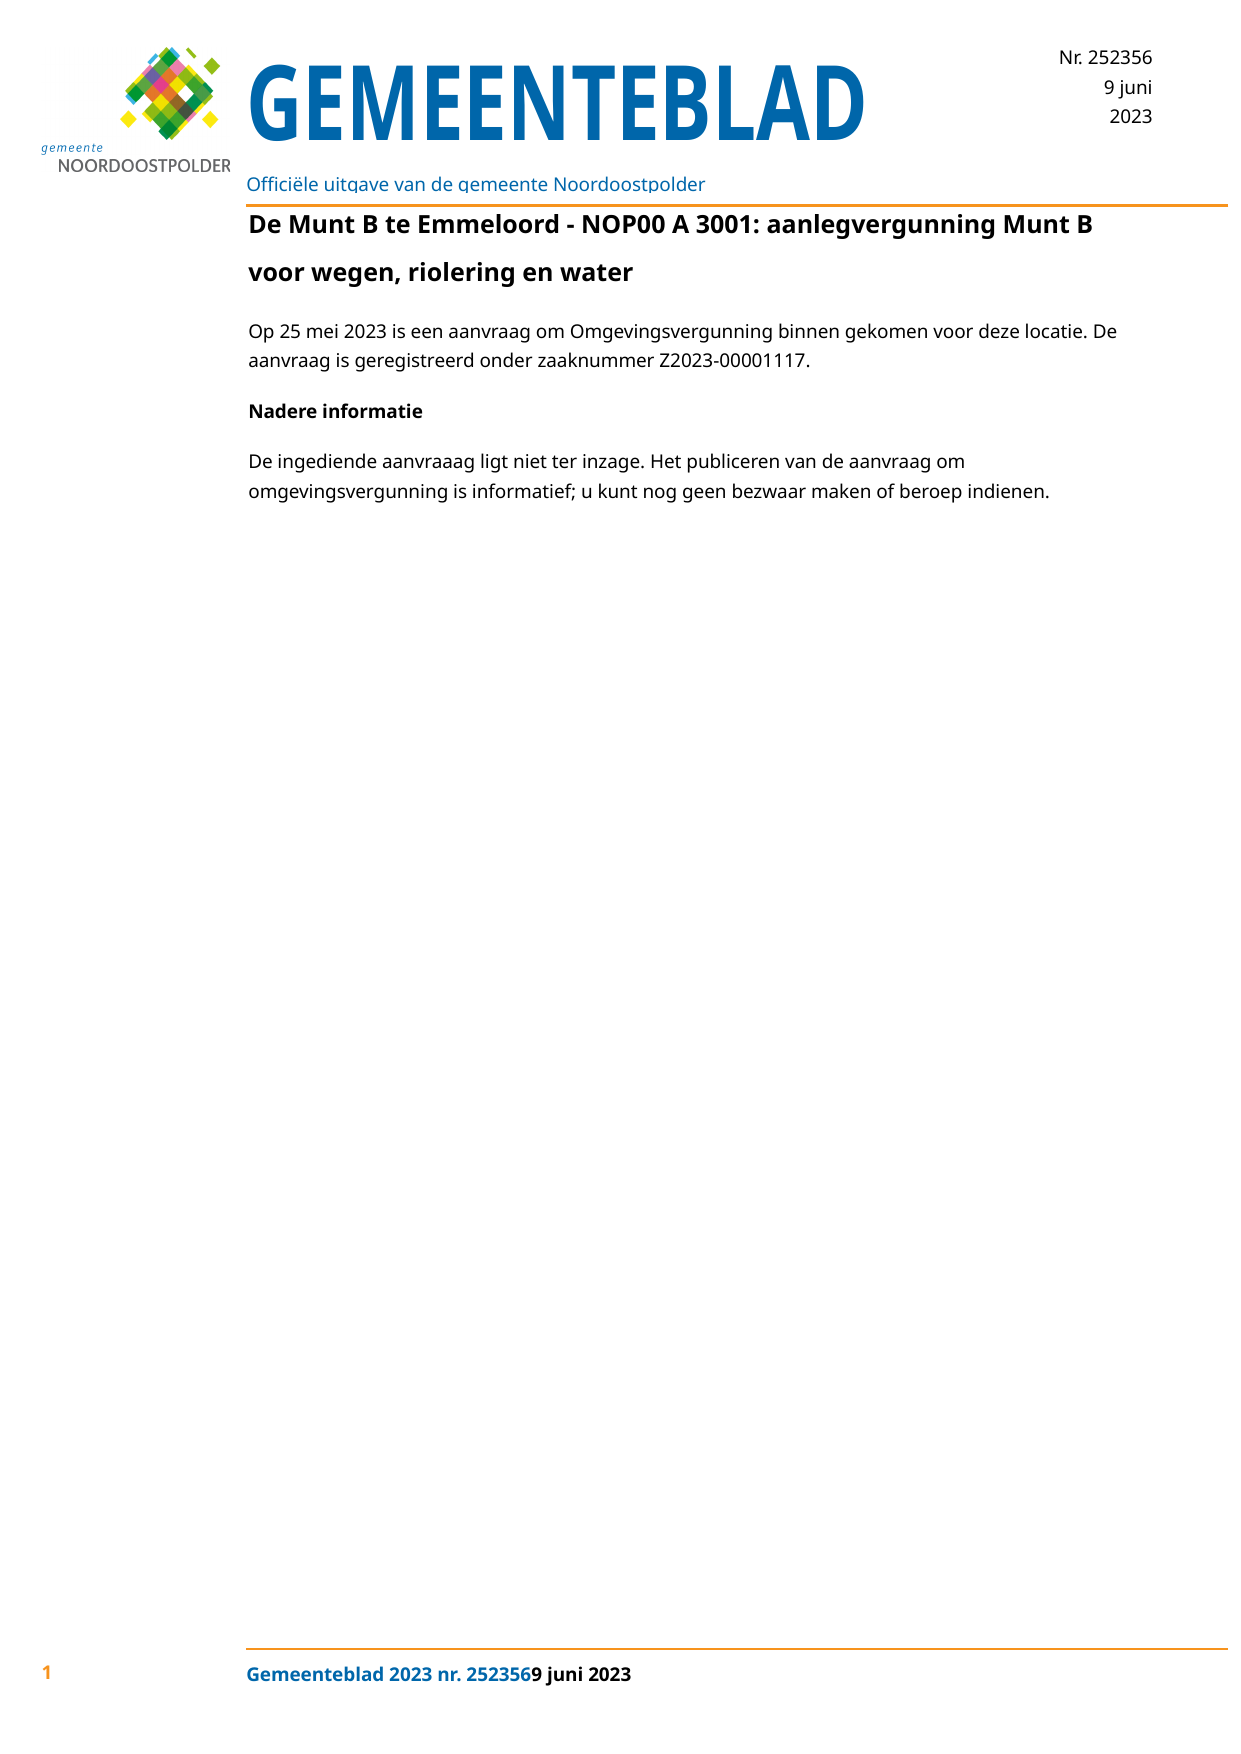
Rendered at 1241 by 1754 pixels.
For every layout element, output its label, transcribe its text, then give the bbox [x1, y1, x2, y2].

picture [41, 47, 231, 172]
text De Munt B te Emmeloord - NOP00 A 3001: aanlegvergunning Munt B voor wegen, riolering en water [248, 207, 1152, 288]
text Nadere informatie [248, 398, 1152, 424]
text De ingediende aanvraaag ligt niet ter inzage. Het publiceren van de aanvraag om omgevingsvergunning is informatief; u kunt nog geen bezwaar maken of beroep indienen. [248, 448, 1152, 504]
text Op 25 mei 2023 is een aanvraag om Omgevingsvergunning binnen gekomen voor deze locatie. De aanvraag is geregistreerd onder zaaknummer Z2023-00001117. [248, 318, 1152, 373]
